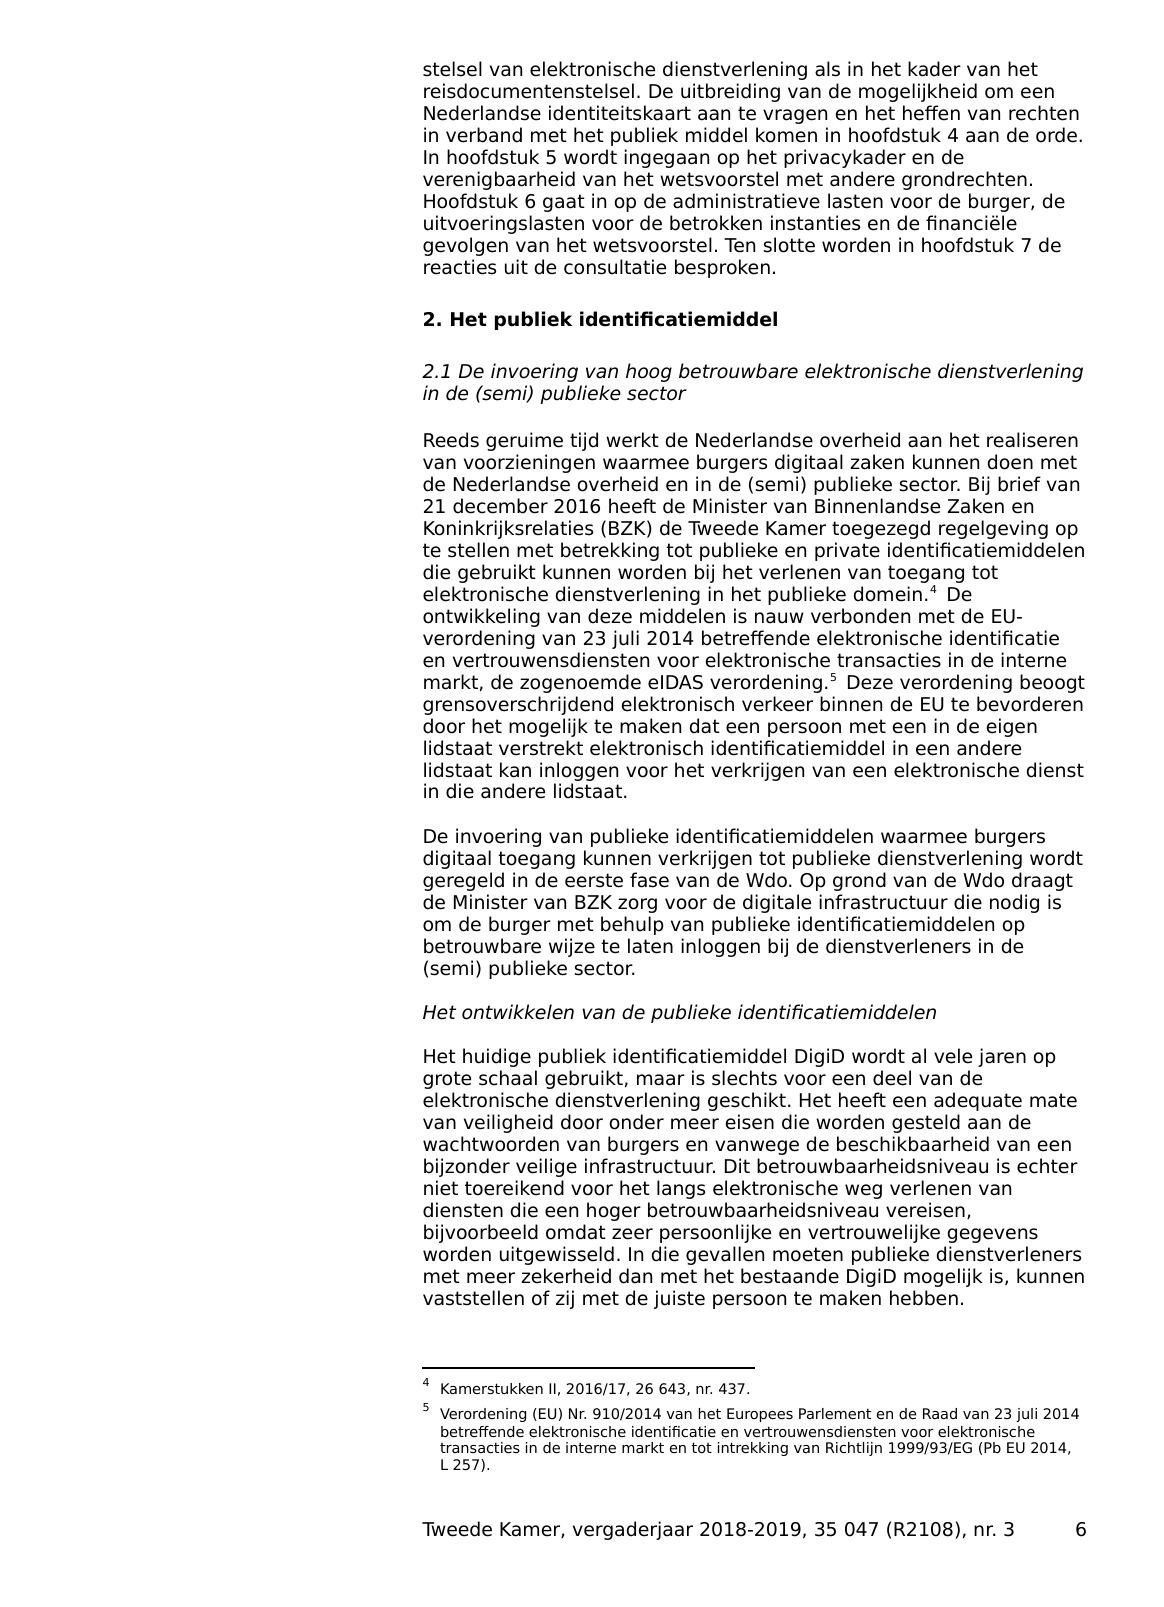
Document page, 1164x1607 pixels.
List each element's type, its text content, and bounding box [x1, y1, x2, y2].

subtitle Het ontwikkelen van de publieke identificatiemiddelen [422, 1002, 1087, 1024]
text Verordening (EU) Nr. 910/2014 van het Europees Parlement en de Raad van 23 juli 2014 betreffende elektronische identificatie en vertrouwensdiensten voor elektronische transacties in de interne markt en tot intrekking van Richtlijn 1999/93/EG (Pb EU 2014, L 257). [422, 1402, 1087, 1474]
text Het huidige publiek identificatiemiddel DigiD wordt al vele jaren op grote schaal gebruikt, maar is slechts voor een deel van de elektronische dienstverlening geschikt. Het heeft een adequate mate van veiligheid door onder meer eisen die worden gesteld aan de wachtwoorden van burgers en vanwege de beschikbaarheid van een bijzonder veilige infrastructuur. Dit betrouwbaarheidsniveau is echter niet toereikend voor het langs elektronische weg verlenen van diensten die een hoger betrouwbaarheidsniveau vereisen, bijvoorbeeld omdat zeer persoonlijke en vertrouwelijke gegevens worden uitgewisseld. In die gevallen moeten publieke dienstverleners met meer zekerheid dan met het bestaande DigiD mogelijk is, kunnen vaststellen of zij met de juiste persoon te maken hebben. [422, 1046, 1087, 1309]
text De invoering van publieke identificatiemiddelen waarmee burgers digitaal toegang kunnen verkrijgen tot publieke dienstverlening wordt geregeld in de eerste fase van de Wdo. Op grond van de Wdo draagt de Minister van BZK zorg voor de digitale infrastructuur die nodig is om de burger met behulp van publieke identificatiemiddelen op betrouwbare wijze te laten inloggen bij de dienstverleners in de (semi) publieke sector. [422, 826, 1087, 979]
subtitle 2. Het publiek identificatiemiddel [422, 309, 1087, 331]
text Kamerstukken II, 2016/17, 26 643, nr. 437. [422, 1377, 1087, 1399]
text Reeds geruime tijd werkt de Nederlandse overheid aan het realiseren van voorzieningen waarmee burgers digitaal zaken kunnen doen met de Nederlandse overheid en in de (semi) publieke sector. Bij brief van 21 december 2016 heeft de Minister van Binnenlandse Zaken en Koninkrijksrelaties (BZK) de Tweede Kamer toegezegd regelgeving op te stellen met betrekking tot publieke en private identificatiemiddelen die gebruikt kunnen worden bij het verlenen van toegang tot elektronische dienstverlening in het publieke domein. De ontwikkeling van deze middelen is nauw verbonden met de EU-verordening van 23 juli 2014 betreffende elektronische identificatie en vertrouwensdiensten voor elektronische transacties in de interne markt, de zogenoemde eIDAS verordening. Deze verordening beoogt grensoverschrijdend elektronisch verkeer binnen de EU te bevorderen door het mogelijk te maken dat een persoon met een in de eigen lidstaat verstrekt elektronisch identificatiemiddel in een andere lidstaat kan inloggen voor het verkrijgen van een elektronische dienst in die andere lidstaat. [422, 430, 1087, 803]
text stelsel van elektronische dienstverlening als in het kader van het reisdocumentenstelsel. De uitbreiding van de mogelijkheid om een Nederlandse identiteitskaart aan te vragen en het heffen van rechten in verband met het publiek middel komen in hoofdstuk 4 aan de orde. In hoofdstuk 5 wordt ingegaan op het privacykader en de verenigbaarheid van het wetsvoorstel met andere grondrechten. Hoofdstuk 6 gaat in op de administratieve lasten voor de burger, de uitvoeringslasten voor de betrokken instanties en de financiële gevolgen van het wetsvoorstel. Ten slotte worden in hoofdstuk 7 de reacties uit de consultatie besproken. [422, 59, 1087, 279]
subtitle 2.1 De invoering van hoog betrouwbare elektronische dienstverlening in de (semi) publieke sector [422, 361, 1087, 405]
